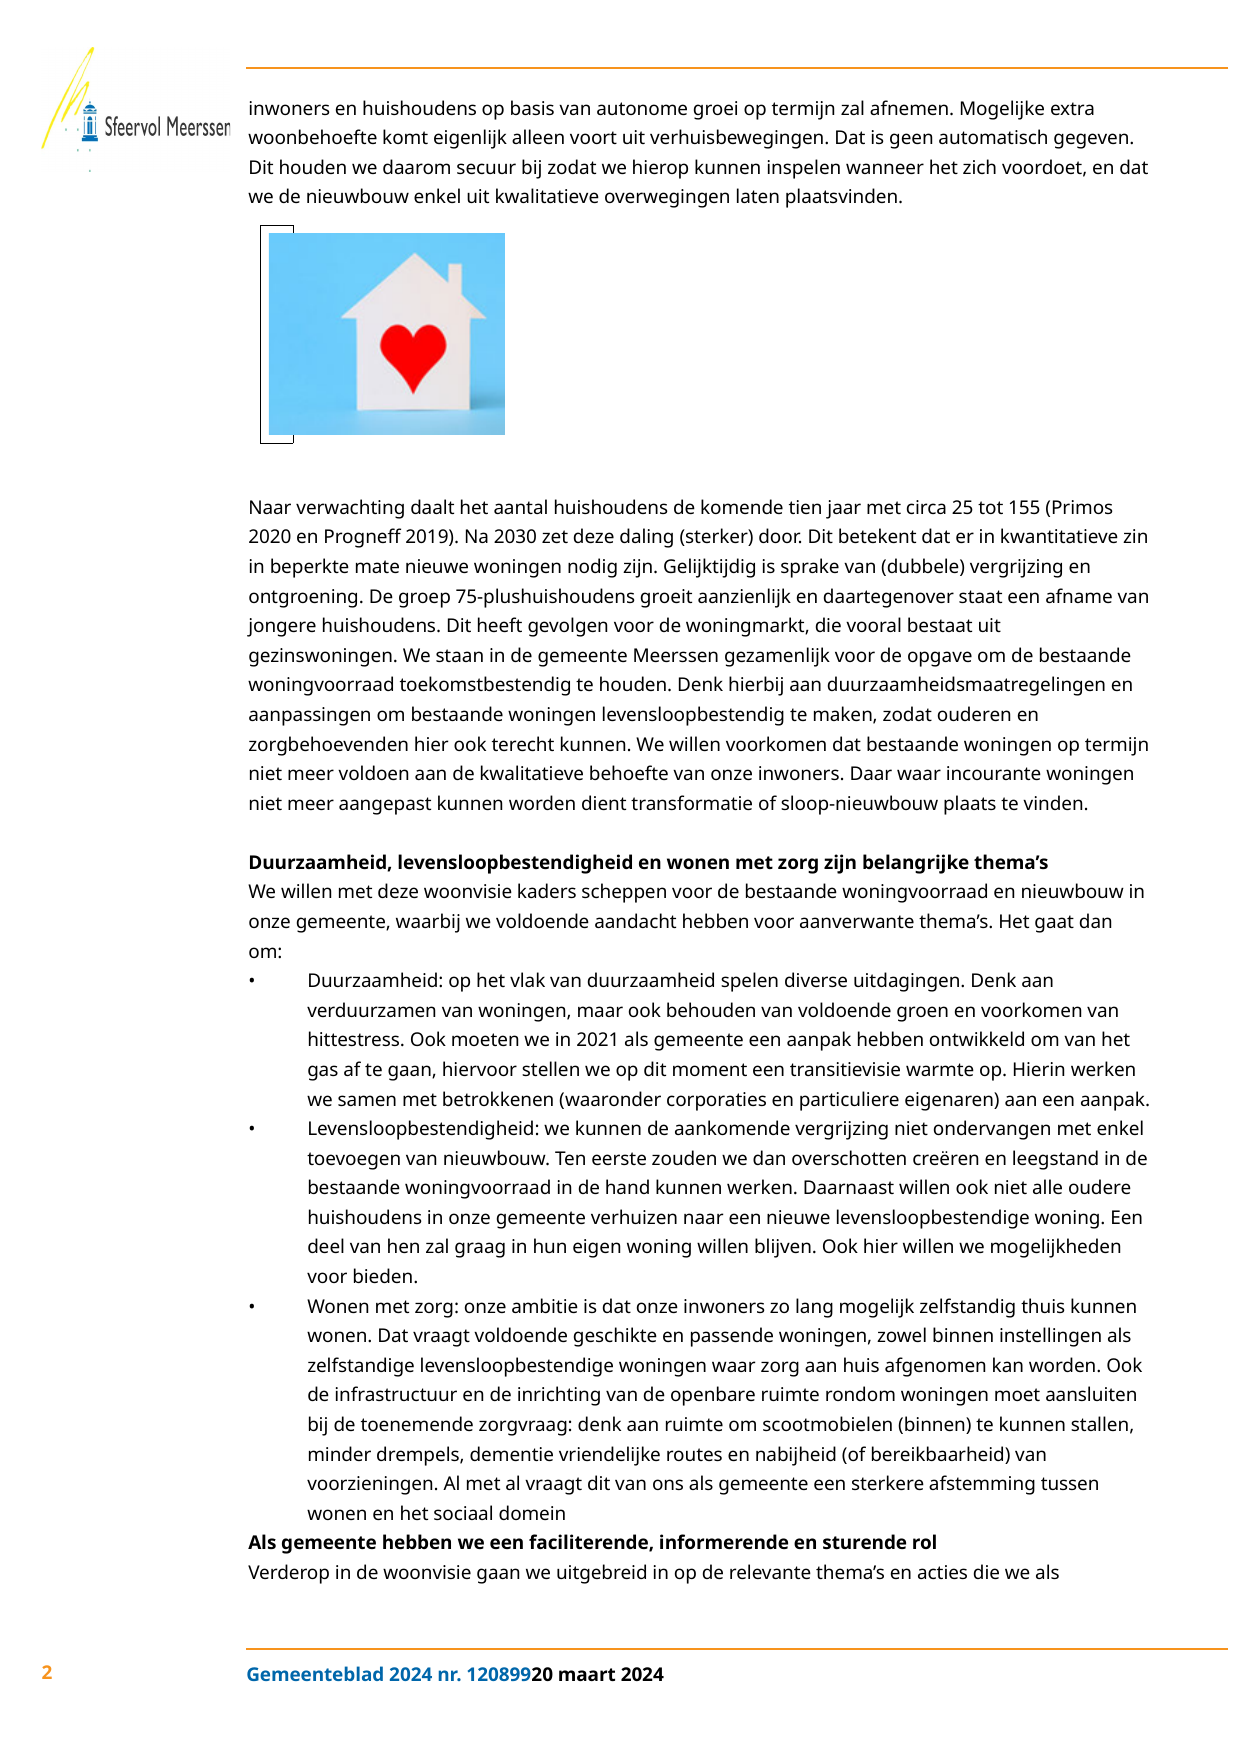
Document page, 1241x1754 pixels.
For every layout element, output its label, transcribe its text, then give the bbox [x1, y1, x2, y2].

text We willen met deze woonvisie kaders scheppen voor de bestaande woningvoorraad en nieuwbouw in onze gemeente, waarbij we voldoende aandacht hebben voor aanverwante thema’s. Het gaat dan om: [248, 879, 1152, 963]
picture [268, 233, 505, 435]
list Levensloopbestendigheid: we kunnen de aankomende vergrijzing niet ondervangen met enkel toevoegen van nieuwbouw. Ten eerste zouden we dan overschotten creëren en leegstand in de bestaande woningvoorraad in de hand kunnen werken. Daarnaast willen ook niet alle oudere huishoudens in onze gemeente verhuizen naar een nieuwe levensloopbestendige woning. Een deel van hen zal graag in hun eigen woning willen blijven. Ook hier willen we mogelijkheden voor bieden. [248, 1115, 1152, 1289]
picture [41, 47, 231, 172]
text Als gemeente hebben we een faciliterende, informerende en sturende rol [248, 1529, 1152, 1555]
text Naar verwachting daalt het aantal huishoudens de komende tien jaar met circa 25 tot 155 (Primos 2020 en Progneff 2019). Na 2030 zet deze daling (sterker) door. Dit betekent dat er in kwantitatieve zin in beperkte mate nieuwe woningen nodig zijn. Gelijktijdig is sprake van (dubbele) vergrijzing en ontgroening. De groep 75-plushuishoudens groeit aanzienlijk en daartegenover staat een afname van jongere huishoudens. Dit heeft gevolgen voor de woningmarkt, die vooral bestaat uit gezinswoningen. We staan in de gemeente Meerssen gezamenlijk voor de opgave om de bestaande woningvoorraad toekomstbestendig te houden. Denk hierbij aan duurzaamheidsmaatregelingen en aanpassingen om bestaande woningen levensloopbestendig te maken, zodat ouderen en zorgbehoevenden hier ook terecht kunnen. We willen voorkomen dat bestaande woningen op termijn niet meer voldoen aan de kwalitatieve behoefte van onze inwoners. Daar waar incourante woningen niet meer aangepast kunnen worden dient transformatie of sloop-nieuwbouw plaats te vinden. [248, 494, 1152, 816]
list Duurzaamheid: op het vlak van duurzaamheid spelen diverse uitdagingen. Denk aan verduurzamen van woningen, maar ook behouden van voldoende groen en voorkomen van hittestress. Ook moeten we in 2021 als gemeente een aanpak hebben ontwikkeld om van het gas af te gaan, hiervoor stellen we op dit moment een transitievisie warmte op. Hierin werken we samen met betrokkenen (waaronder corporaties en particuliere eigenaren) aan een aanpak. [248, 967, 1152, 1111]
text Verderop in de woonvisie gaan we uitgebreid in op de relevante thema’s en acties die we als [248, 1559, 1152, 1585]
text inwoners en huishoudens op basis van autonome groei op termijn zal afnemen. Mogelijke extra woonbehoefte komt eigenlijk alleen voort uit verhuisbewegingen. Dat is geen automatisch gegeven. Dit houden we daarom secuur bij zodat we hierop kunnen inspelen wanneer het zich voordoet, en dat we de nieuwbouw enkel uit kwalitatieve overwegingen laten plaatsvinden. [248, 95, 1152, 209]
list Wonen met zorg: onze ambitie is dat onze inwoners zo lang mogelijk zelfstandig thuis kunnen wonen. Dat vraagt voldoende geschikte en passende woningen, zowel binnen instellingen als zelfstandige levensloopbestendige woningen waar zorg aan huis afgenomen kan worden. Ook de infrastructuur en de inrichting van de openbare ruimte rondom woningen moet aansluiten bij de toenemende zorgvraag: denk aan ruimte om scootmobielen (binnen) te kunnen stallen, minder drempels, dementie vriendelijke routes en nabijheid (of bereikbaarheid) van voorzieningen. Al met al vraagt dit van ons als gemeente een sterkere afstemming tussen wonen en het sociaal domein [248, 1293, 1152, 1526]
text Duurzaamheid, levensloopbestendigheid en wonen met zorg zijn belangrijke thema’s [248, 849, 1152, 875]
